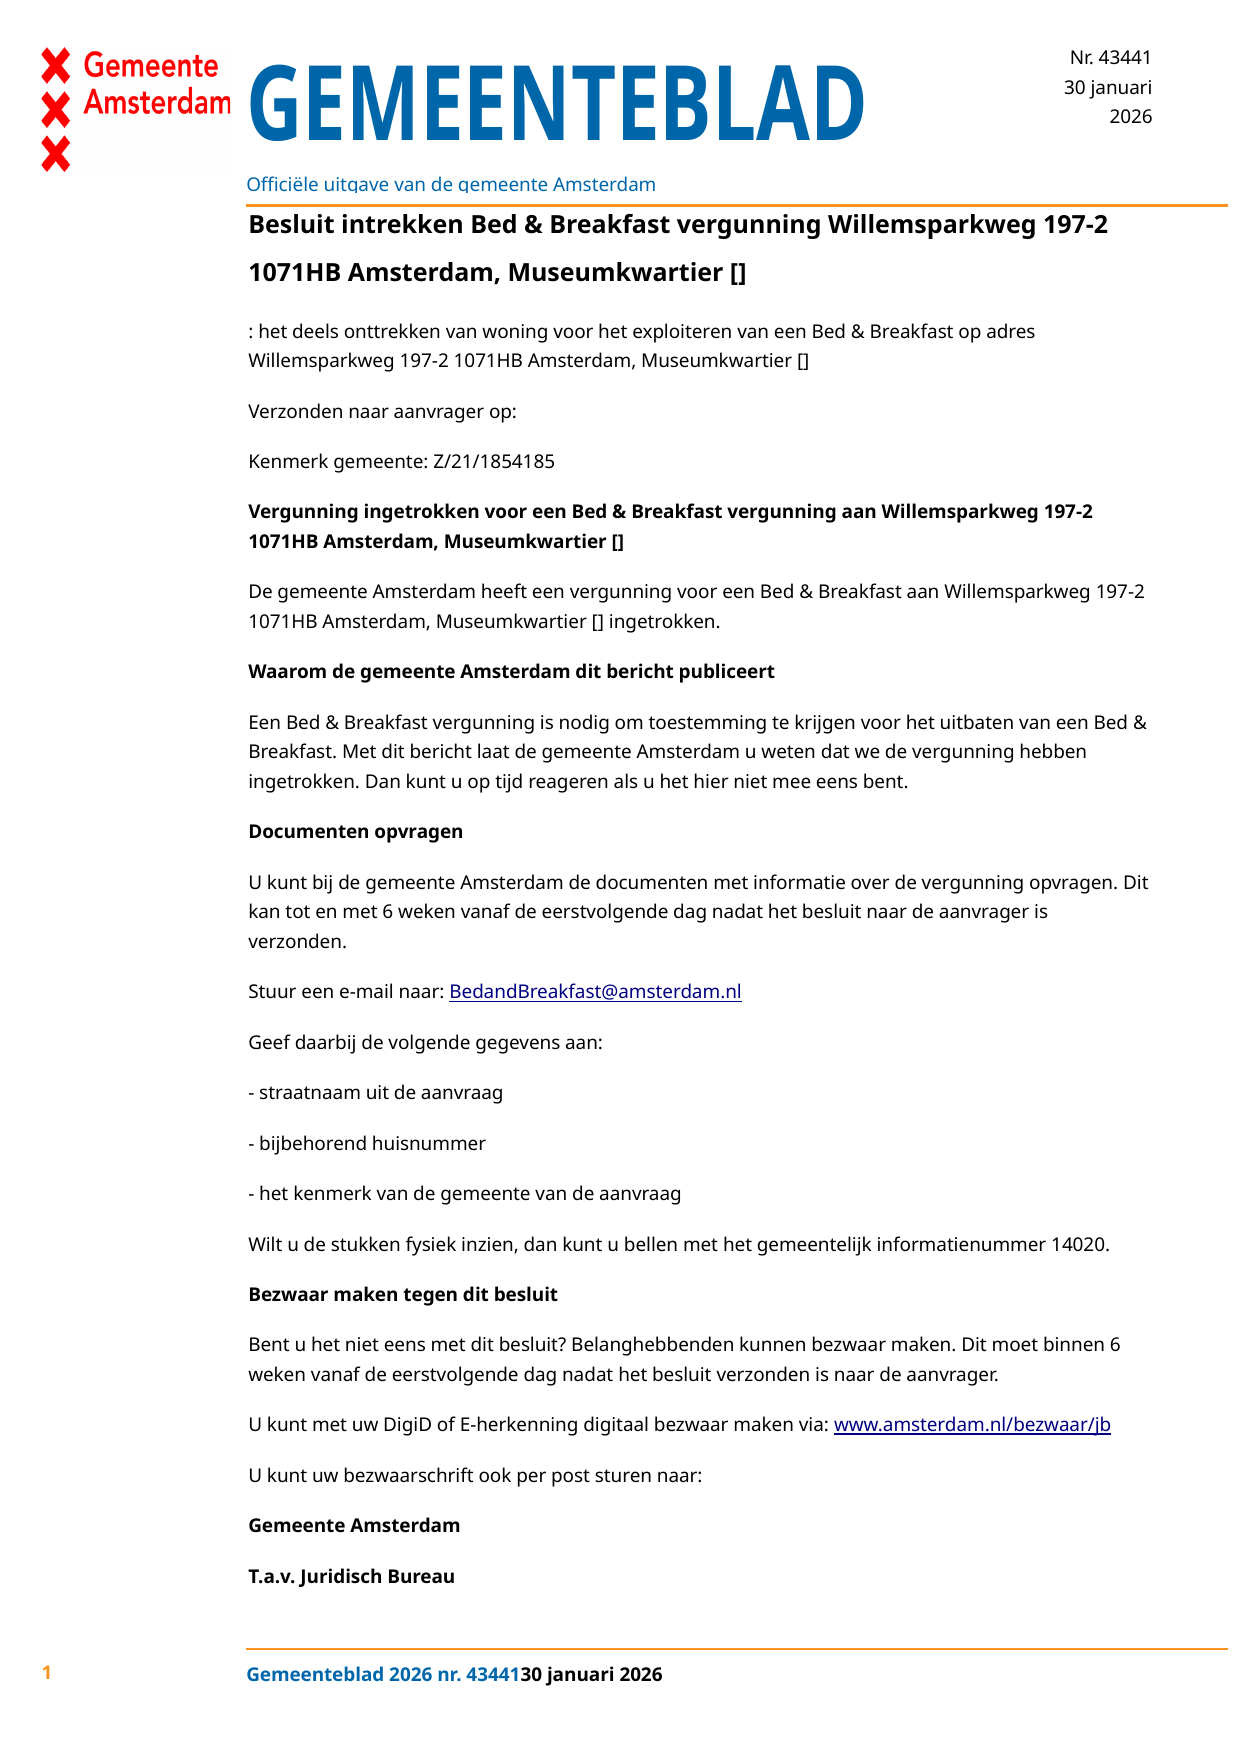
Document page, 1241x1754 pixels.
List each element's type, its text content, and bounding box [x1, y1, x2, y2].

text Stuur een e-mail naar: BedandBreakfast@amsterdam.nl [248, 979, 1152, 1004]
text Vergunning ingetrokken voor een Bed & Breakfast vergunning aan Willemsparkweg 197-2 1071HB Amsterdam, Museumkwartier [] [248, 499, 1152, 554]
text Bezwaar maken tegen dit besluit [248, 1281, 1152, 1307]
text Waarom de gemeente Amsterdam dit bericht publiceert [248, 659, 1152, 684]
text Wilt u de stukken fysiek inzien, dan kunt u bellen met het gemeentelijk informatienummer 14020. [248, 1231, 1152, 1257]
text Geef daarbij de volgende gegevens aan: [248, 1029, 1152, 1055]
picture [41, 47, 231, 172]
text Een Bed & Breakfast vergunning is nodig om toestemming te krijgen voor het uitbaten van een Bed & Breakfast. Met dit bericht laat de gemeente Amsterdam u weten dat we de vergunning hebben ingetrokken. Dan kunt u op tijd reageren als u het hier niet mee eens bent. [248, 709, 1152, 794]
text De gemeente Amsterdam heeft een vergunning voor een Bed & Breakfast aan Willemsparkweg 197-2 1071HB Amsterdam, Museumkwartier [] ingetrokken. [248, 579, 1152, 634]
text T.a.v. Juridisch Bureau [248, 1563, 1152, 1589]
text - bijbehorend huisnummer [248, 1130, 1152, 1156]
text Documenten opvragen [248, 819, 1152, 844]
text Verzonden naar aanvrager op: [248, 398, 1152, 424]
text Besluit intrekken Bed & Breakfast vergunning Willemsparkweg 197-2 1071HB Amsterdam, Museumkwartier [] [248, 207, 1152, 288]
text - straatnaam uit de aanvraag [248, 1079, 1152, 1105]
text U kunt met uw DigiD of E-herkenning digitaal bezwaar maken via: www.amsterdam.nl/bezwaar/jb [248, 1412, 1152, 1437]
text U kunt uw bezwaarschrift ook per post sturen naar: [248, 1462, 1152, 1488]
text Kenmerk gemeente: Z/21/1854185 [248, 448, 1152, 474]
text U kunt bij de gemeente Amsterdam de documenten met informatie over de vergunning opvragen. Dit kan tot en met 6 weken vanaf de eerstvolgende dag nadat het besluit naar de aanvrager is verzonden. [248, 869, 1152, 954]
text - het kenmerk van de gemeente van de aanvraag [248, 1180, 1152, 1206]
text : het deels onttrekken van woning voor het exploiteren van een Bed & Breakfast op adres Willemsparkweg 197-2 1071HB Amsterdam, Museumkwartier [] [248, 318, 1152, 373]
text Bent u het niet eens met dit besluit? Belanghebbenden kunnen bezwaar maken. Dit moet binnen 6 weken vanaf de eerstvolgende dag nadat het besluit verzonden is naar de aanvrager. [248, 1332, 1152, 1387]
text Gemeente Amsterdam [248, 1512, 1152, 1538]
